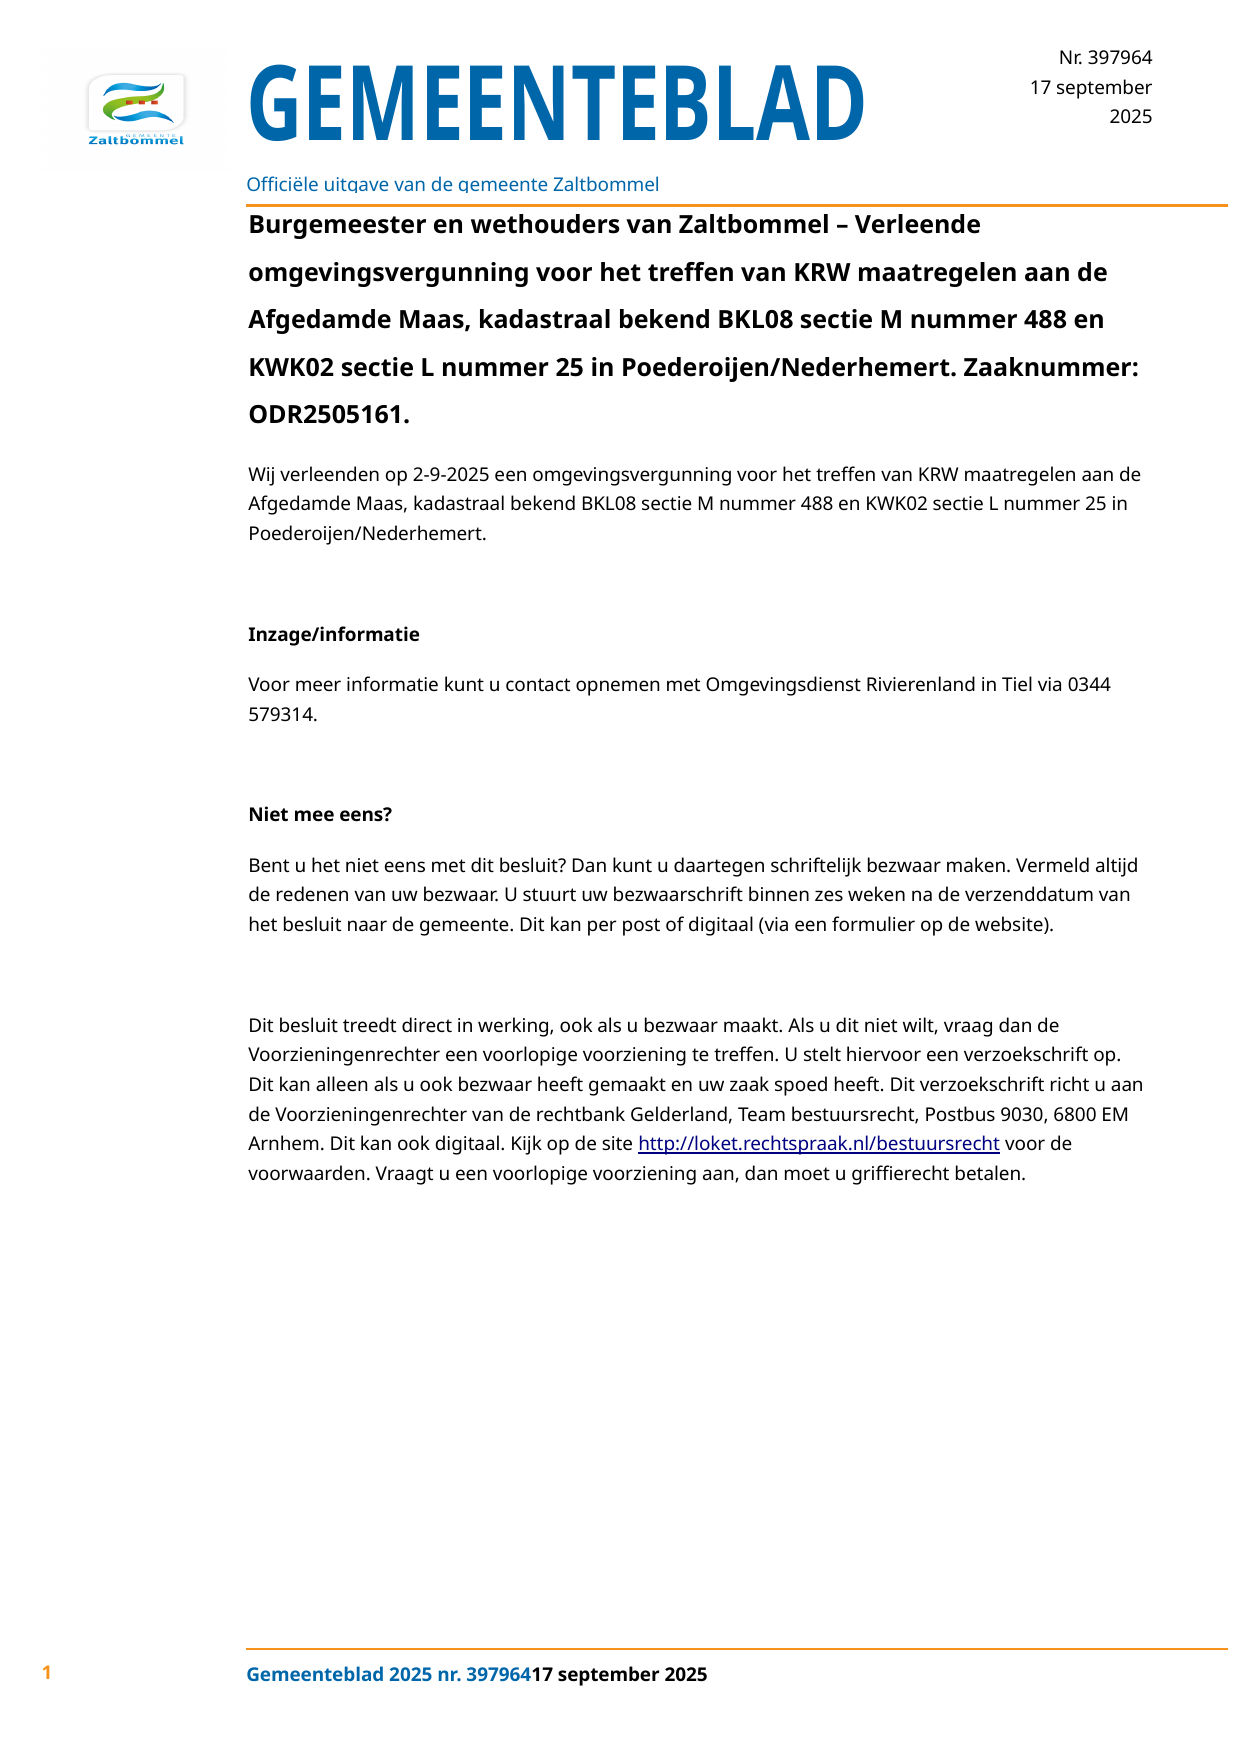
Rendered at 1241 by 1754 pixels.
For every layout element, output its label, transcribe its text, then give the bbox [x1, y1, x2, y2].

text Burgemeester en wethouders van Zaltbommel – Verleende omgevingsvergunning voor het treffen van KRW maatregelen aan de Afgedamde Maas, kadastraal bekend BKL08 sectie M nummer 488 en KWK02 sectie L nummer 25 in Poederoijen/Nederhemert. Zaaknummer: ODR2505161. [248, 207, 1152, 431]
text Niet mee eens? [248, 802, 1152, 827]
picture [41, 47, 231, 172]
text Bent u het niet eens met dit besluit? Dan kunt u daartegen schriftelijk bezwaar maken. Vermeld altijd de redenen van uw bezwaar. U stuurt uw bezwaarschrift binnen zes weken na de verzenddatum van het besluit naar de gemeente. Dit kan per post of digitaal (via een formulier op de website). [248, 852, 1152, 937]
text Voor meer informatie kunt u contact opnemen met Omgevingsdienst Rivierenland in Tiel via 0344 579314. [248, 671, 1152, 726]
text Inzage/informatie [248, 621, 1152, 646]
text Dit besluit treedt direct in werking, ook als u bezwaar maakt. Als u dit niet wilt, vraag dan de Voorzieningenrechter een voorlopige voorziening te treffen. U stelt hiervoor een verzoekschrift op. Dit kan alleen als u ook bezwaar heeft gemaakt en uw zaak spoed heeft. Dit verzoekschrift richt u aan de Voorzieningenrechter van de rechtbank Gelderland, Team bestuursrecht, Postbus 9030, 6800 EM Arnhem. Dit kan ook digitaal. Kijk op de site http://loket.rechtspraak.nl/bestuursrecht voor de voorwaarden. Vraagt u een voorlopige voorziening aan, dan moet u griffierecht betalen. [248, 1012, 1152, 1186]
text Wij verleenden op 2-9-2025 een omgevingsvergunning voor het treffen van KRW maatregelen aan de Afgedamde Maas, kadastraal bekend BKL08 sectie M nummer 488 en KWK02 sectie L nummer 25 in Poederoijen/Nederhemert. [248, 461, 1152, 546]
